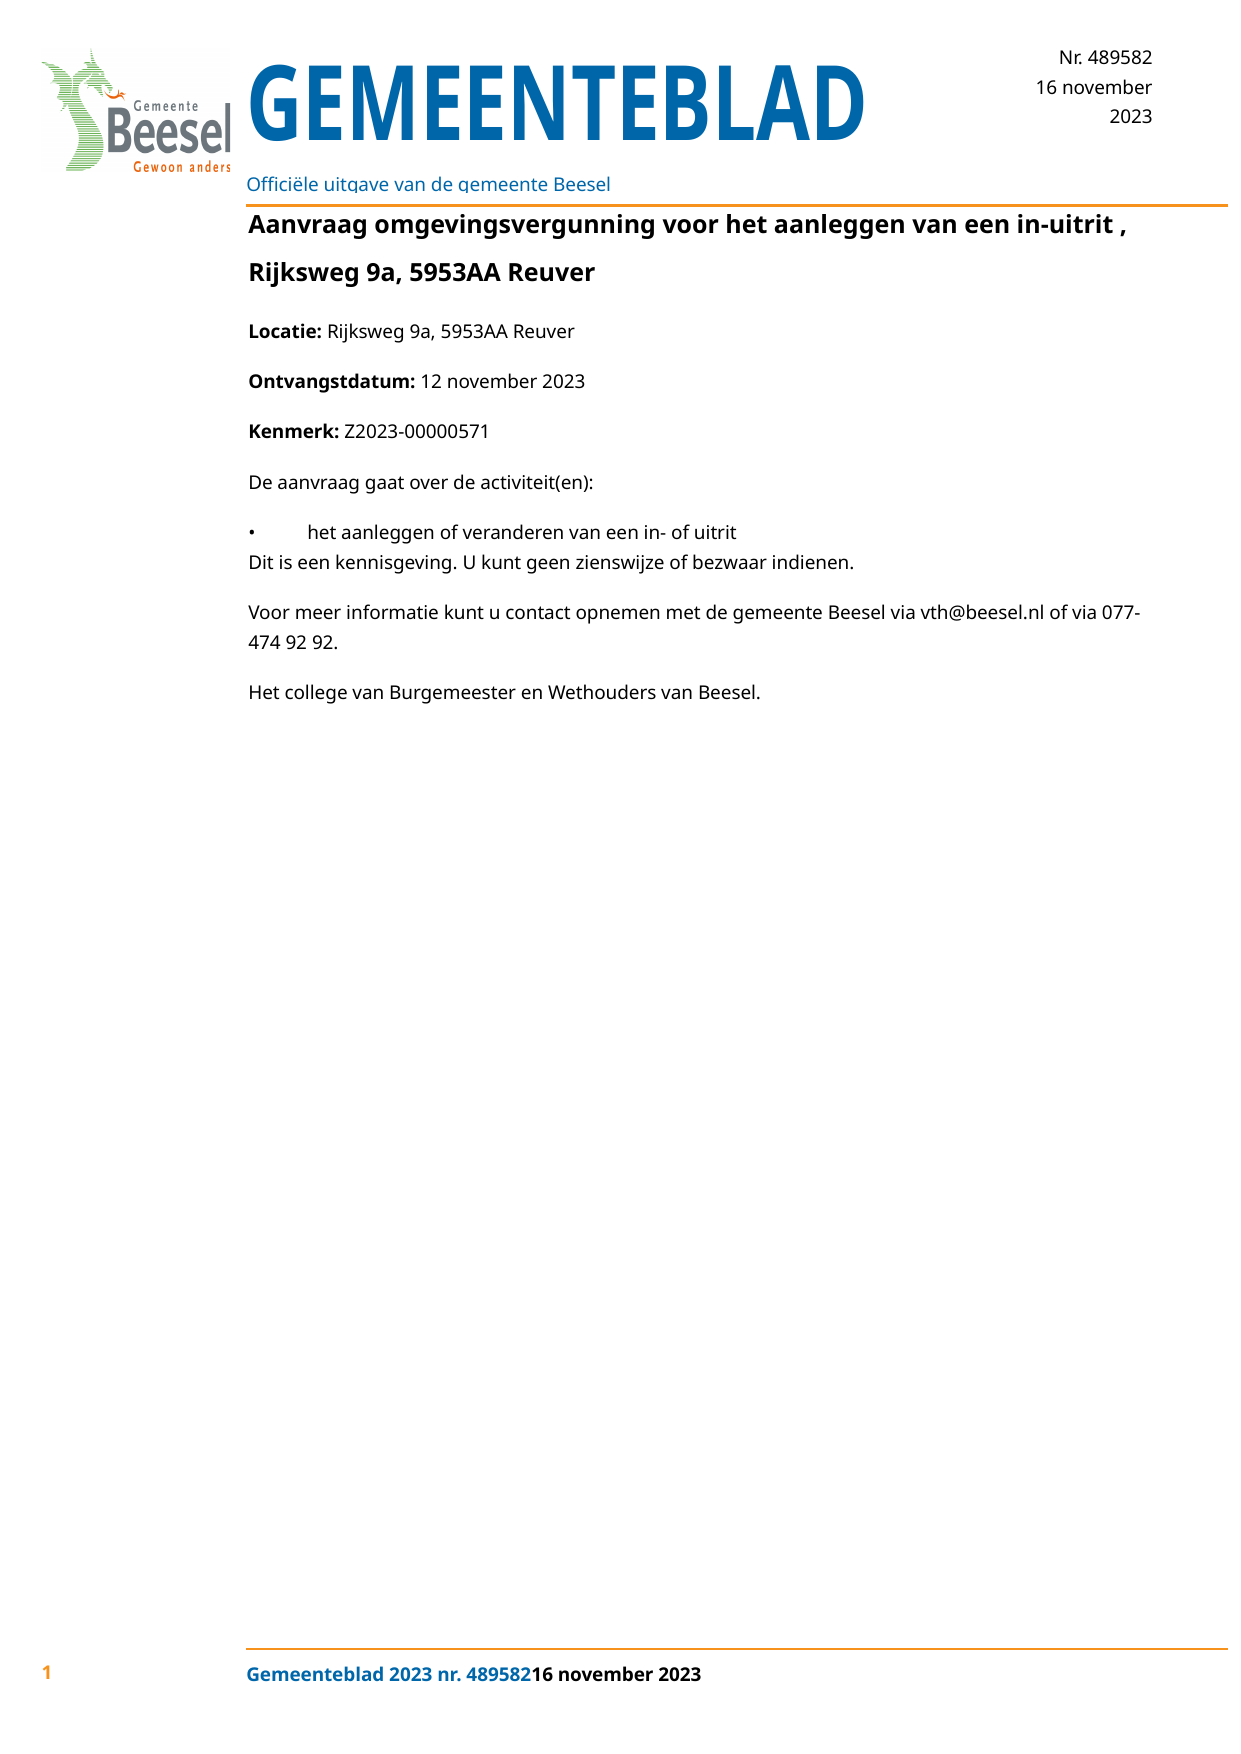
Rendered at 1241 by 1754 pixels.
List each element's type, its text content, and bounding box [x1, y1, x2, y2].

text Kenmerk: Z2023-00000571 [248, 419, 1152, 444]
list het aanleggen of veranderen van een in- of uitrit [248, 519, 1152, 545]
text Voor meer informatie kunt u contact opnemen met de gemeente Beesel via vth@beesel.nl of via 077-474 92 92. [248, 599, 1152, 655]
text Ontvangstdatum: 12 november 2023 [248, 368, 1152, 394]
text Dit is een kennisgeving. U kunt geen zienswijze of bezwaar indienen. [248, 549, 1152, 575]
text Het college van Burgemeester en Wethouders van Beesel. [248, 679, 1152, 705]
text Aanvraag omgevingsvergunning voor het aanleggen van een in-uitrit , Rijksweg 9a, 5953AA Reuver [248, 207, 1152, 288]
picture [41, 47, 231, 172]
text Locatie: Rijksweg 9a, 5953AA Reuver [248, 318, 1152, 344]
text De aanvraag gaat over de activiteit(en): [248, 469, 1152, 495]
